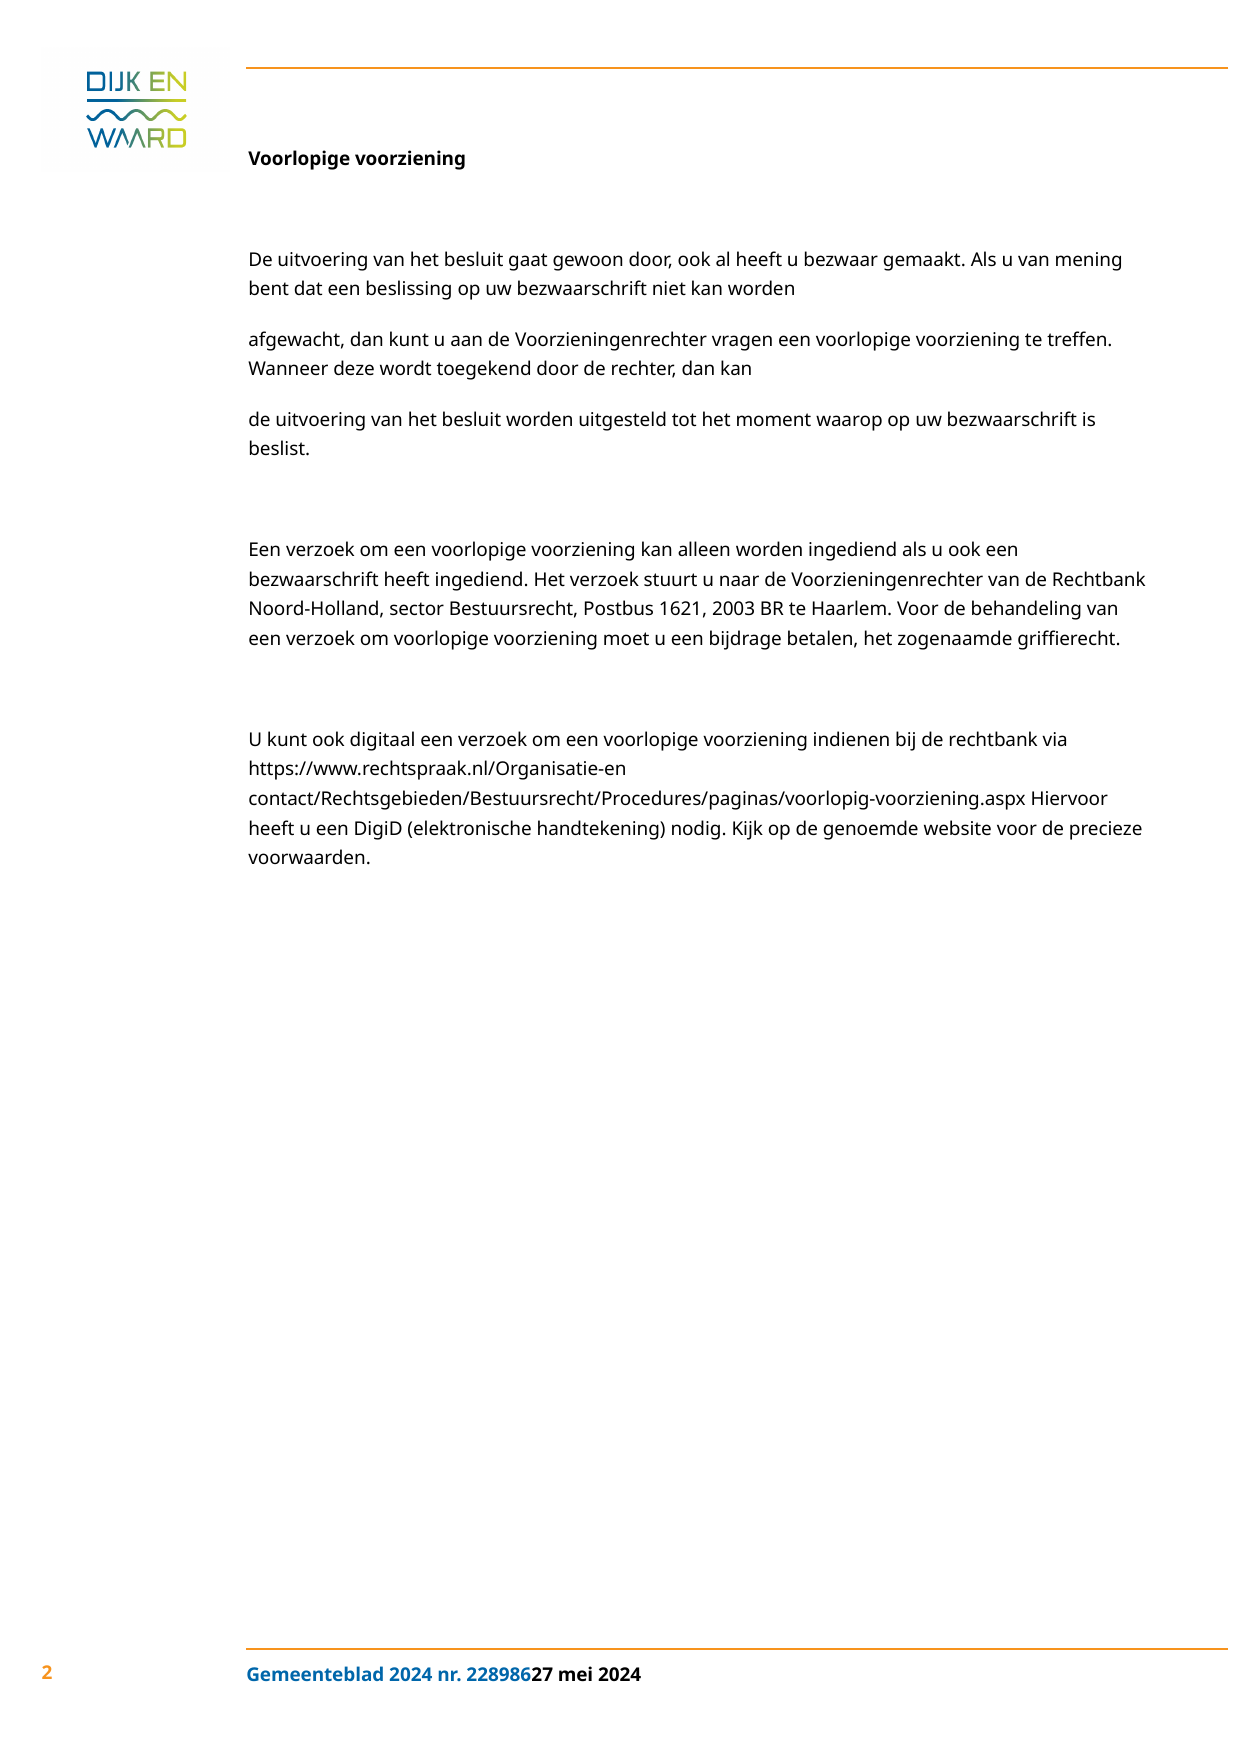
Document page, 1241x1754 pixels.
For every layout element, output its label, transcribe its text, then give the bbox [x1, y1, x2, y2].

text De uitvoering van het besluit gaat gewoon door, ook al heeft u bezwaar gemaakt. Als u van mening bent dat een beslissing op uw bezwaarschrift niet kan worden [248, 246, 1152, 301]
text afgewacht, dan kunt u aan de Voorzieningenrechter vragen een voorlopige voorziening te treffen. Wanneer deze wordt toegekend door de rechter, dan kan [248, 326, 1152, 381]
text de uitvoering van het besluit worden uitgesteld tot het moment waarop op uw bezwaarschrift is beslist. [248, 406, 1152, 461]
text U kunt ook digitaal een verzoek om een voorlopige voorziening indienen bij de rechtbank via https://www.rechtspraak.nl/Organisatie-en contact/Rechtsgebieden/Bestuursrecht/Procedures/paginas/voorlopig-voorziening.aspx Hiervoor heeft u een DigiD (elektronische handtekening) nodig. Kijk op de genoemde website voor de precieze voorwaarden. [248, 726, 1152, 870]
text Voorlopige voorziening [248, 145, 1152, 171]
text Een verzoek om een voorlopige voorziening kan alleen worden ingediend als u ook een bezwaarschrift heeft ingediend. Het verzoek stuurt u naar de Voorzieningenrechter van de Rechtbank Noord-Holland, sector Bestuursrecht, Postbus 1621, 2003 BR te Haarlem. Voor de behandeling van een verzoek om voorlopige voorziening moet u een bijdrage betalen, het zogenaamde griffierecht. [248, 536, 1152, 651]
picture [41, 47, 231, 172]
